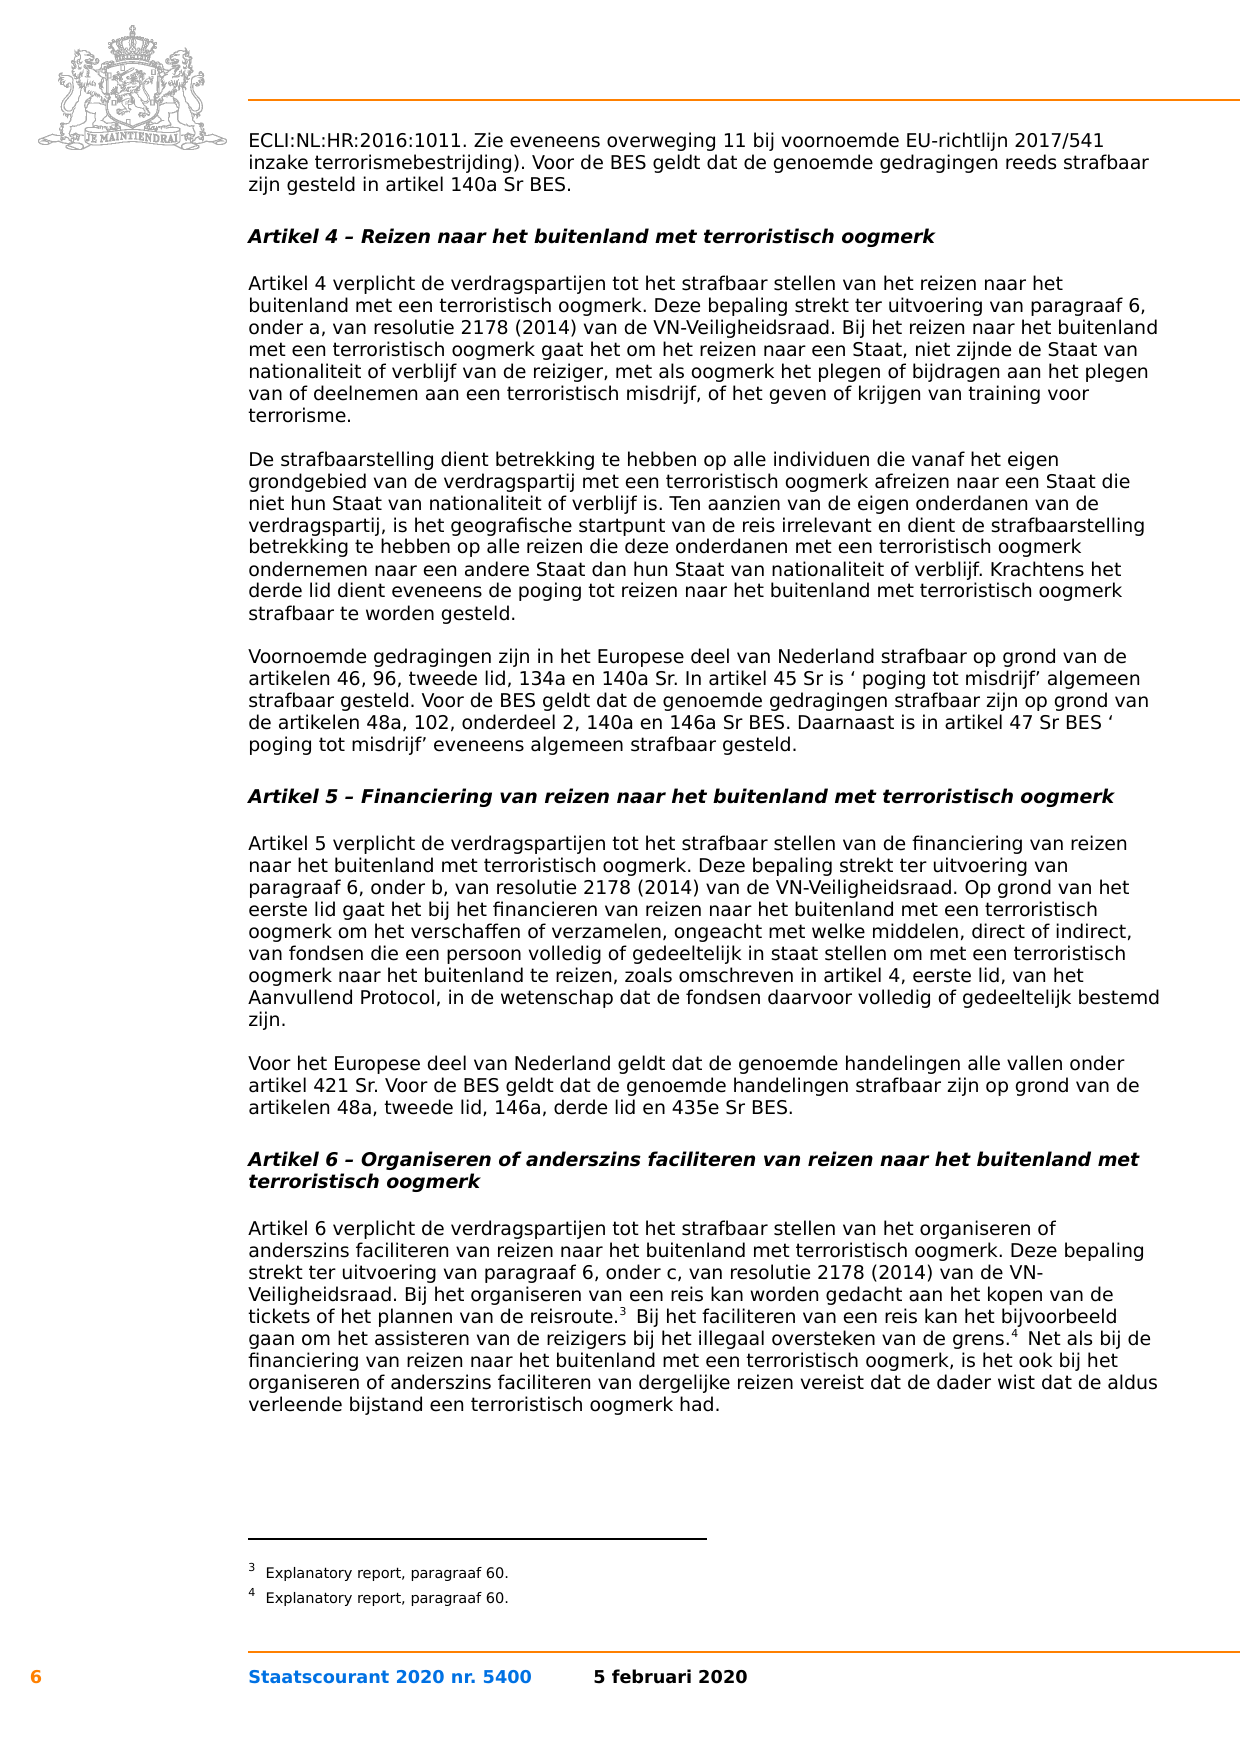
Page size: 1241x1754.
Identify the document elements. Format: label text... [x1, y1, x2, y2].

subtitle Artikel 5 – Financiering van reizen naar het buitenland met terroristisch oogmerk [248, 786, 1163, 808]
text Artikel 6 verplicht de verdragspartijen tot het strafbaar stellen van het organiseren of anderszins faciliteren van reizen naar het buitenland met terroristisch oogmerk. Deze bepaling strekt ter uitvoering van paragraaf 6, onder c, van resolutie 2178 (2014) van de VN-Veiligheidsraad. Bij het organiseren van een reis kan worden gedacht aan het kopen van de tickets of het plannen van de reisroute. Bij het faciliteren van een reis kan het bijvoorbeeld gaan om het assisteren van de reizigers bij het illegaal oversteken van de grens. Net als bij de financiering van reizen naar het buitenland met een terroristisch oogmerk, is het ook bij het organiseren of anderszins faciliteren van dergelijke reizen vereist dat de dader wist dat de aldus verleende bijstand een terroristisch oogmerk had. [248, 1218, 1163, 1416]
subtitle Artikel 6 – Organiseren of anderszins faciliteren van reizen naar het buitenland met terroristisch oogmerk [248, 1149, 1163, 1193]
text Artikel 4 verplicht de verdragspartijen tot het strafbaar stellen van het reizen naar het buitenland met een terroristisch oogmerk. Deze bepaling strekt ter uitvoering van paragraaf 6, onder a, van resolutie 2178 (2014) van de VN-Veiligheidsraad. Bij het reizen naar het buitenland met een terroristisch oogmerk gaat het om het reizen naar een Staat, niet zijnde de Staat van nationaliteit of verblijf van de reiziger, met als oogmerk het plegen of bijdragen aan het plegen van of deelnemen aan een terroristisch misdrijf, of het geven of krijgen van training voor terrorisme. [248, 273, 1163, 427]
picture [38, 25, 227, 150]
text De strafbaarstelling dient betrekking te hebben op alle individuen die vanaf het eigen grondgebied van de verdragspartij met een terroristisch oogmerk afreizen naar een Staat die niet hun Staat van nationaliteit of verblijf is. Ten aanzien van de eigen onderdanen van de verdragspartij, is het geografische startpunt van de reis irrelevant en dient de strafbaarstelling betrekking te hebben op alle reizen die deze onderdanen met een terroristisch oogmerk ondernemen naar een andere Staat dan hun Staat van nationaliteit of verblijf. Krachtens het derde lid dient eveneens de poging tot reizen naar het buitenland met terroristisch oogmerk strafbaar te worden gesteld. [248, 448, 1163, 624]
text Artikel 5 verplicht de verdragspartijen tot het strafbaar stellen van de financiering van reizen naar het buitenland met terroristisch oogmerk. Deze bepaling strekt ter uitvoering van paragraaf 6, onder b, van resolutie 2178 (2014) van de VN-Veiligheidsraad. Op grond van het eerste lid gaat het bij het financieren van reizen naar het buitenland met een terroristisch oogmerk om het verschaffen of verzamelen, ongeacht met welke middelen, direct of indirect, van fondsen die een persoon volledig of gedeeltelijk in staat stellen om met een terroristisch oogmerk naar het buitenland te reizen, zoals omschreven in artikel 4, eerste lid, van het Aanvullend Protocol, in de wetenschap dat de fondsen daarvoor volledig of gedeeltelijk bestemd zijn. [248, 833, 1163, 1031]
text Explanatory report, paragraaf 60. [248, 1586, 1163, 1608]
subtitle Artikel 4 – Reizen naar het buitenland met terroristisch oogmerk [248, 226, 1163, 248]
text ECLI:NL:HR:2016:1011. Zie eveneens overweging 11 bij voornoemde EU-richtlijn 2017/541 inzake terrorismebestrijding). Voor de BES geldt dat de genoemde gedragingen reeds strafbaar zijn gesteld in artikel 140a Sr BES. [248, 130, 1163, 196]
text Explanatory report, paragraaf 60. [248, 1561, 1163, 1583]
text Voor het Europese deel van Nederland geldt dat de genoemde handelingen alle vallen onder artikel 421 Sr. Voor de BES geldt dat de genoemde handelingen strafbaar zijn op grond van de artikelen 48a, tweede lid, 146a, derde lid en 435e Sr BES. [248, 1053, 1163, 1119]
text Voornoemde gedragingen zijn in het Europese deel van Nederland strafbaar op grond van de artikelen 46, 96, tweede lid, 134a en 140a Sr. In artikel 45 Sr is ‘ poging tot misdrijf’ algemeen strafbaar gesteld. Voor de BES geldt dat de genoemde gedragingen strafbaar zijn op grond van de artikelen 48a, 102, onderdeel 2, 140a en 146a Sr BES. Daarnaast is in artikel 47 Sr BES ‘ poging tot misdrijf’ eveneens algemeen strafbaar gesteld. [248, 646, 1163, 756]
